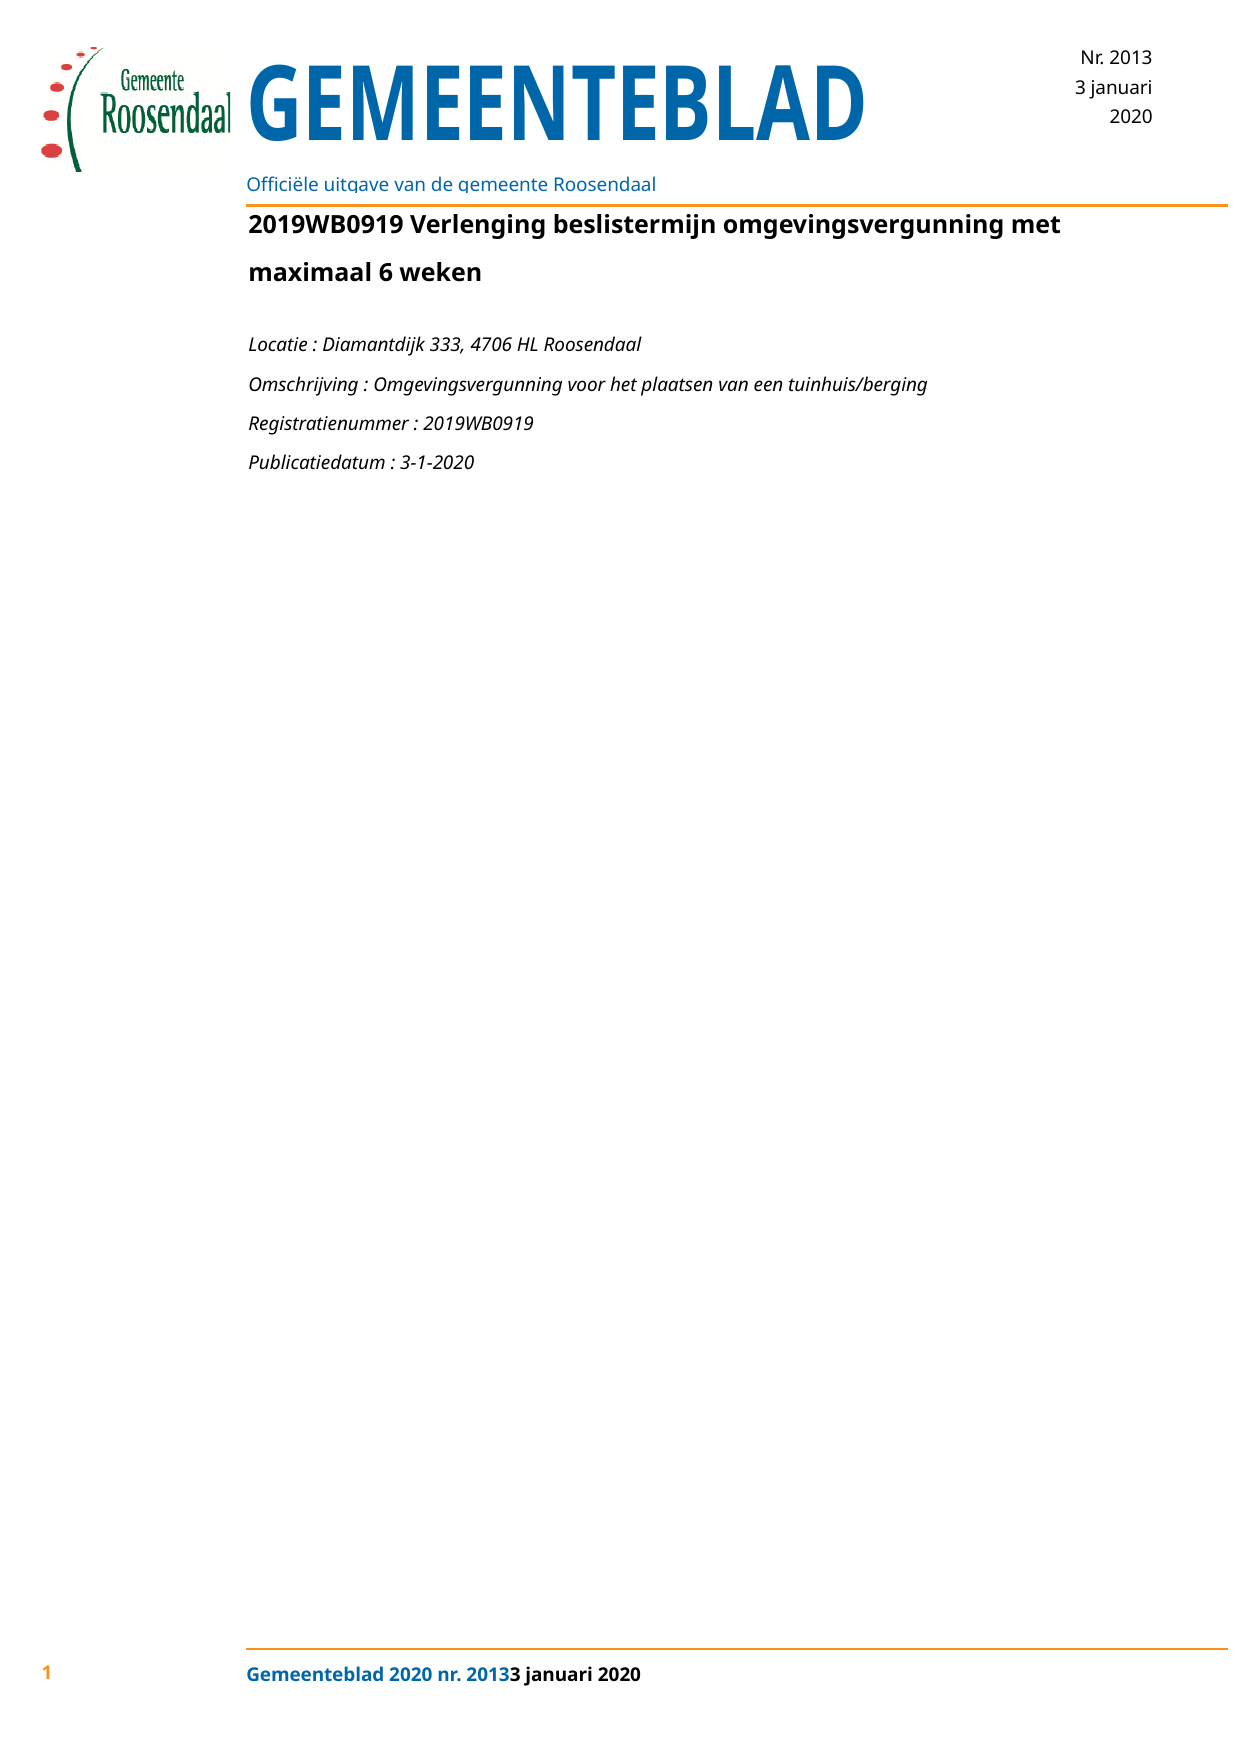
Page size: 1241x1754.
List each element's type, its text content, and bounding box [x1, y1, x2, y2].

picture [41, 47, 231, 172]
text Omschrijving : Omgevingsvergunning voor het plaatsen van een tuinhuis/berging [248, 371, 1152, 396]
text 2019WB0919 Verlenging beslistermijn omgevingsvergunning met maximaal 6 weken [248, 207, 1152, 288]
text Publicatiedatum : 3-1-2020 [248, 449, 1152, 475]
text Locatie : Diamantdijk 333, 4706 HL Roosendaal [248, 331, 1152, 357]
text Registratienummer : 2019WB0919 [248, 410, 1152, 436]
